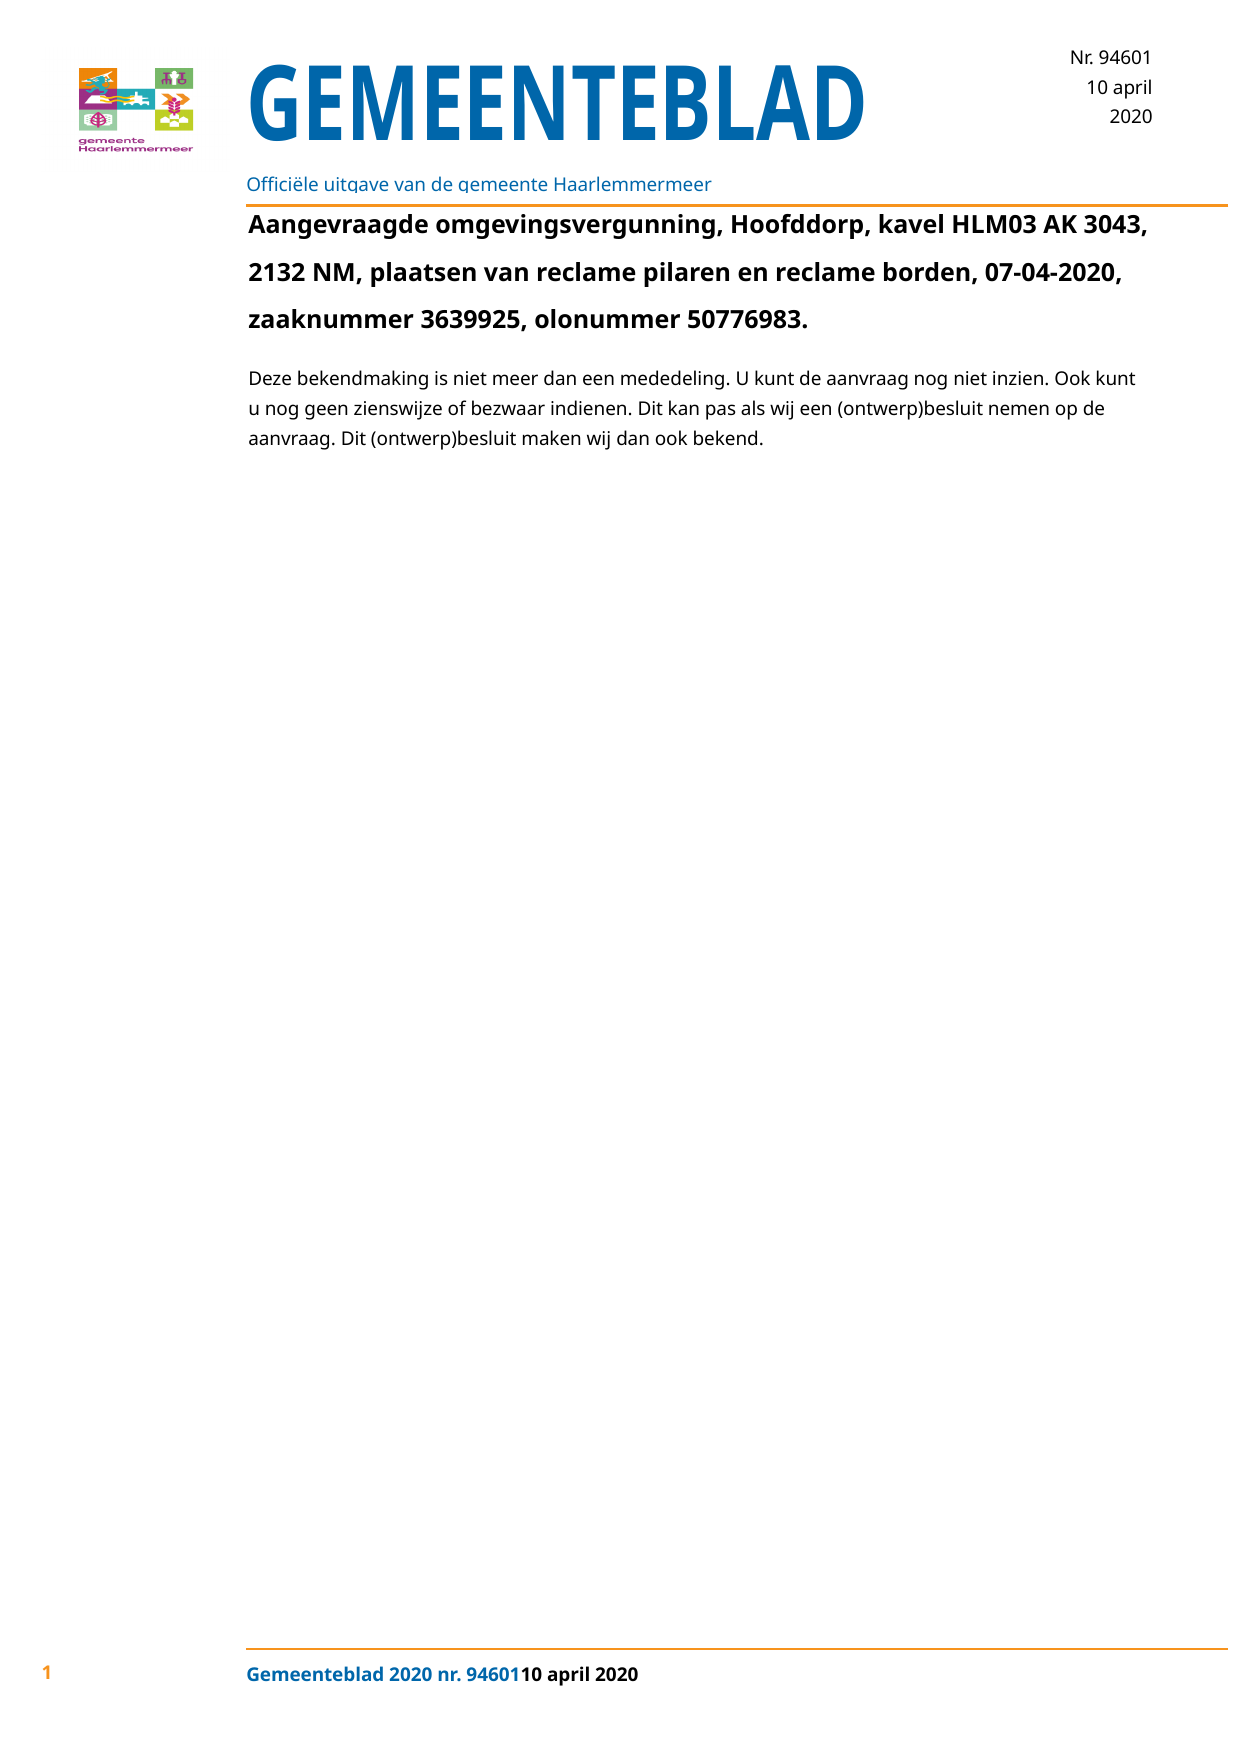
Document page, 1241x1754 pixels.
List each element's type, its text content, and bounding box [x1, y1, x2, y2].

picture [41, 47, 231, 172]
text Deze bekendmaking is niet meer dan een mededeling. U kunt de aanvraag nog niet inzien. Ook kunt u nog geen zienswijze of bezwaar indienen. Dit kan pas als wij een (ontwerp)besluit nemen op de aanvraag. Dit (ontwerp)besluit maken wij dan ook bekend. [248, 366, 1152, 450]
text Aangevraagde omgevingsvergunning, Hoofddorp, kavel HLM03 AK 3043, 2132 NM, plaatsen van reclame pilaren en reclame borden, 07-04-2020, zaaknummer 3639925, olonummer 50776983. [248, 207, 1152, 336]
